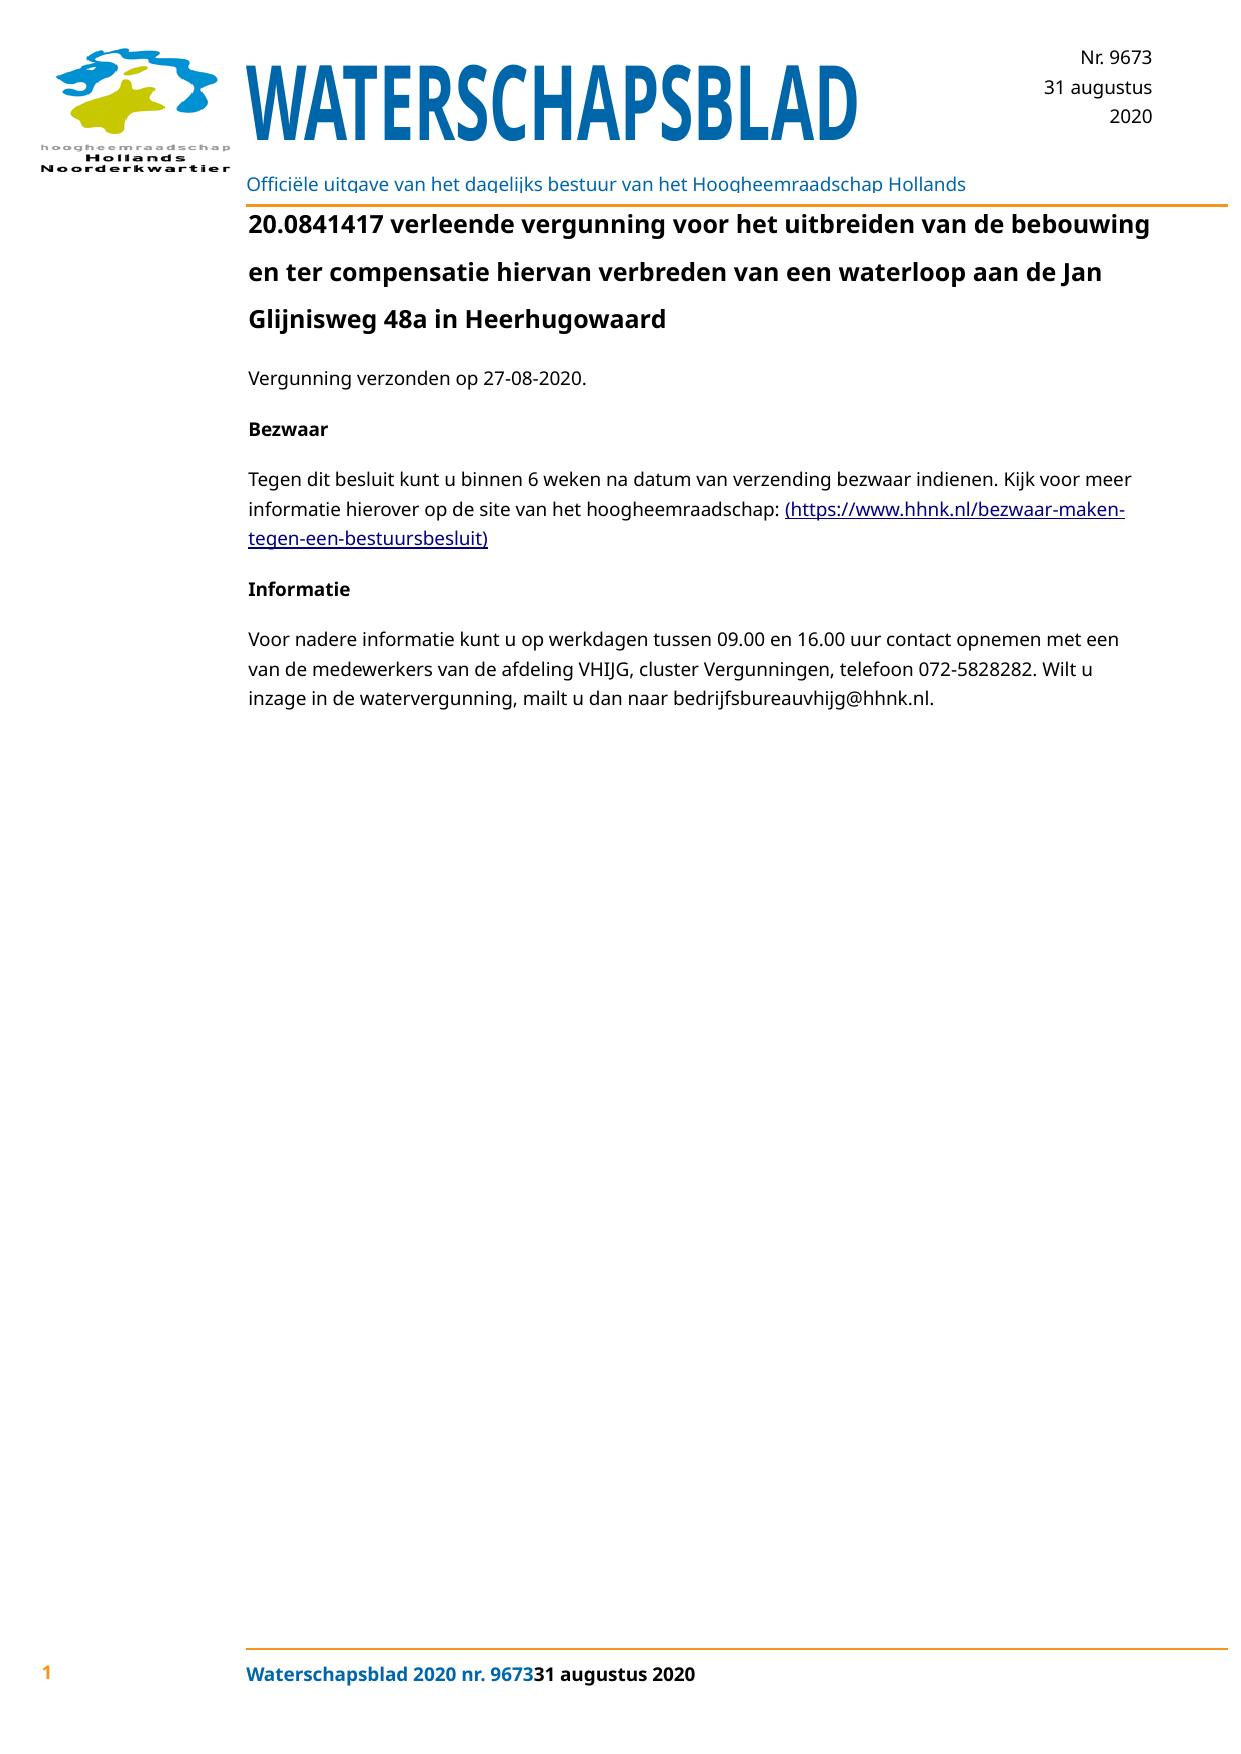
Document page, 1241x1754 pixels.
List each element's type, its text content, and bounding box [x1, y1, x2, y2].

text Vergunning verzonden op 27-08-2020. [248, 366, 1152, 391]
picture [41, 47, 231, 172]
text Bezwaar [248, 416, 1152, 442]
text Tegen dit besluit kunt u binnen 6 weken na datum van verzending bezwaar indienen. Kijk voor meer informatie hierover op de site van het hoogheemraadschap: (https://www.hhnk.nl/bezwaar-maken-tegen-een-bestuursbesluit) [248, 466, 1152, 551]
text Voor nadere informatie kunt u op werkdagen tussen 09.00 en 16.00 uur contact opnemen met een van de medewerkers van de afdeling VHIJG, cluster Vergunningen, telefoon 072-5828282. Wilt u inzage in de watervergunning, mailt u dan naar bedrijfsbureauvhijg@hhnk.nl. [248, 626, 1152, 711]
text Informatie [248, 576, 1152, 602]
text 20.0841417 verleende vergunning voor het uitbreiden van de bebouwing en ter compensatie hiervan verbreden van een waterloop aan de Jan Glijnisweg 48a in Heerhugowaard [248, 207, 1152, 336]
